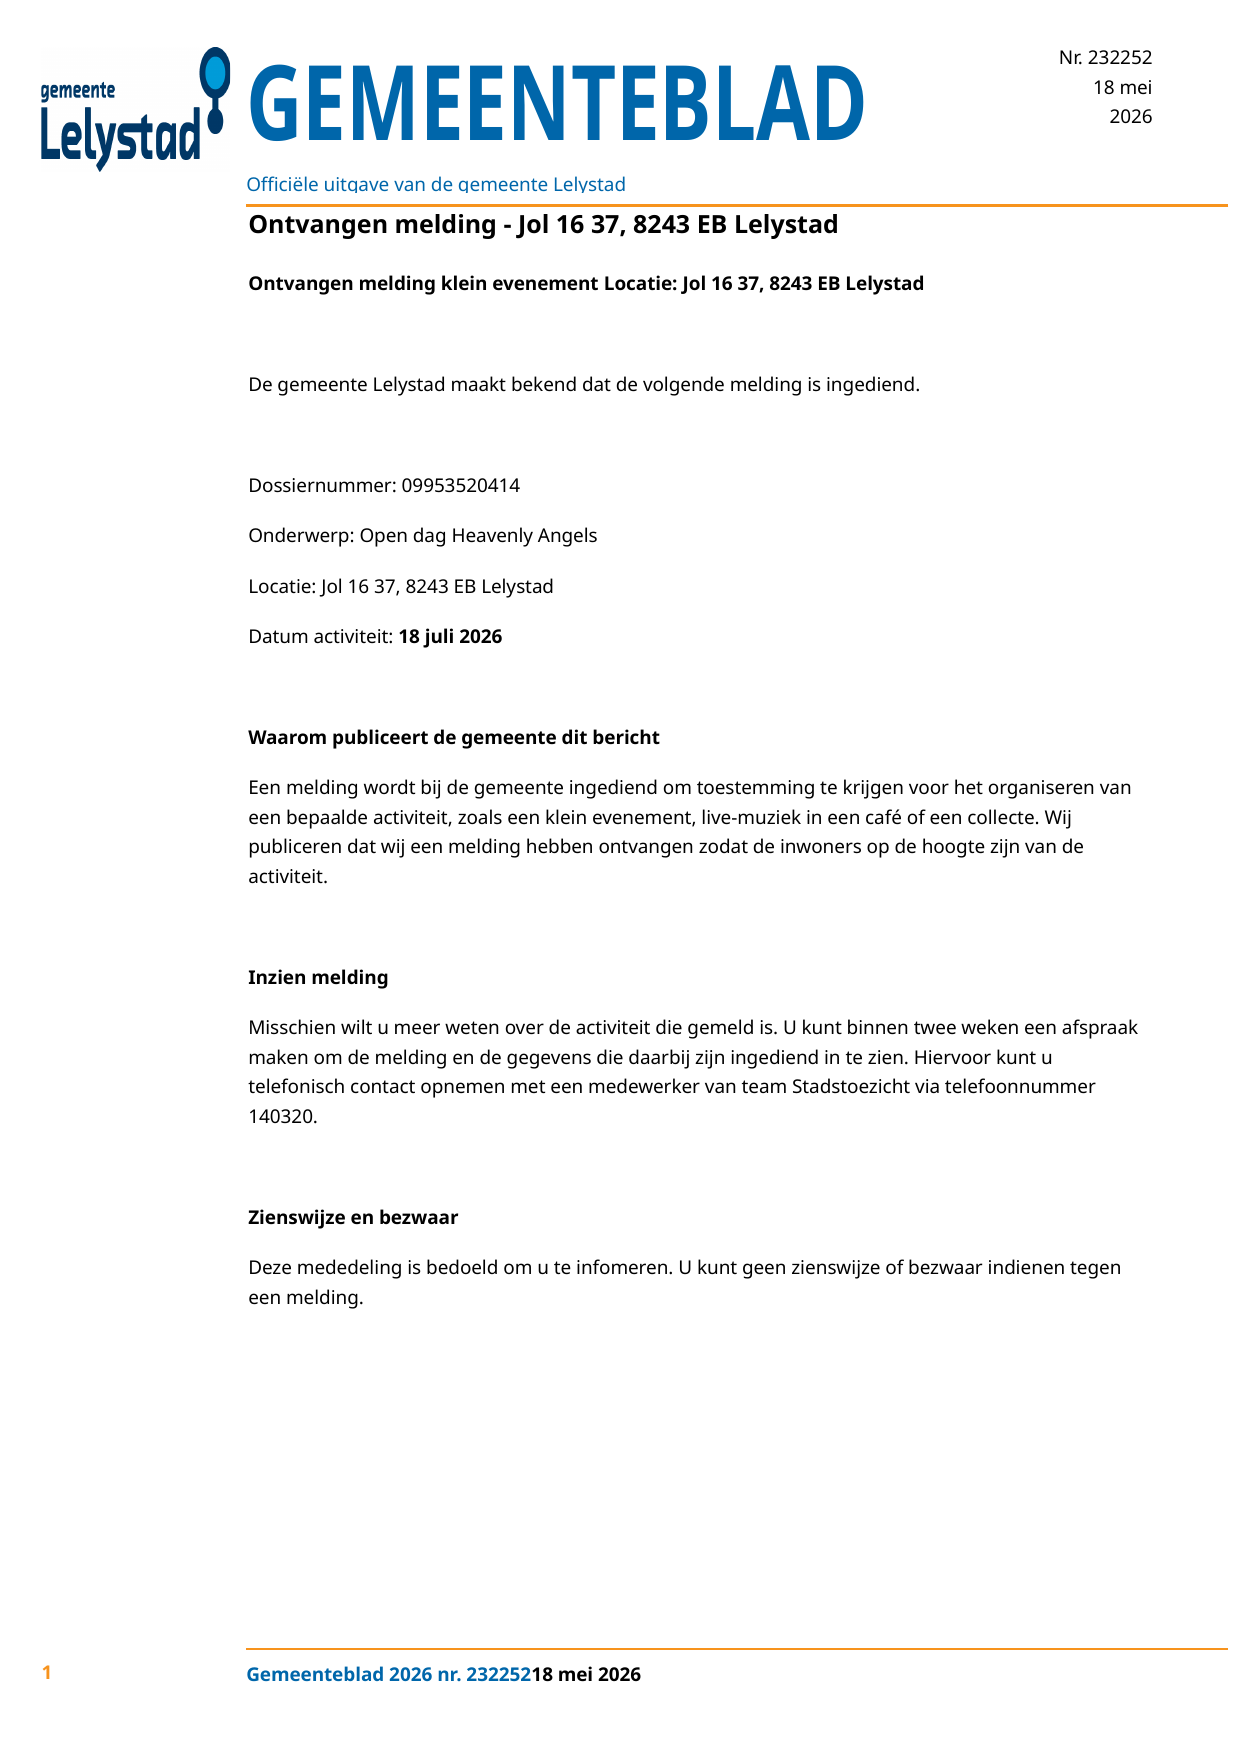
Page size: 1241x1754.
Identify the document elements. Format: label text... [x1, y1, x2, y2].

text Dossiernummer: 09953520414 [248, 472, 1152, 498]
text Misschien wilt u meer weten over de activiteit die gemeld is. U kunt binnen twee weken een afspraak maken om de melding en de gegevens die daarbij zijn ingediend in te zien. Hiervoor kunt u telefonisch contact opnemen met een medewerker van team Stadstoezicht via telefoonnummer 140320. [248, 1014, 1152, 1129]
text De gemeente Lelystad maakt bekend dat de volgende melding is ingediend. [248, 371, 1152, 397]
text Een melding wordt bij de gemeente ingediend om toestemming te krijgen voor het organiseren van een bepaalde activiteit, zoals een klein evenement, live-muziek in een café of een collecte. Wij publiceren dat wij een melding hebben ontvangen zodat de inwoners op de hoogte zijn van de activiteit. [248, 774, 1152, 889]
picture [41, 47, 231, 172]
text Datum activiteit: 18 juli 2026 [248, 623, 1152, 649]
text Onderwerp: Open dag Heavenly Angels [248, 522, 1152, 548]
text Ontvangen melding klein evenement Locatie: Jol 16 37, 8243 EB Lelystad [248, 270, 1152, 296]
text Locatie: Jol 16 37, 8243 EB Lelystad [248, 573, 1152, 598]
text Deze mededeling is bedoeld om u te infomeren. U kunt geen zienswijze of bezwaar indienen tegen een melding. [248, 1254, 1152, 1310]
text Ontvangen melding - Jol 16 37, 8243 EB Lelystad [248, 207, 1152, 241]
text Zienswijze en bezwaar [248, 1204, 1152, 1230]
text Waarom publiceert de gemeente dit bericht [248, 724, 1152, 750]
text Inzien melding [248, 964, 1152, 990]
